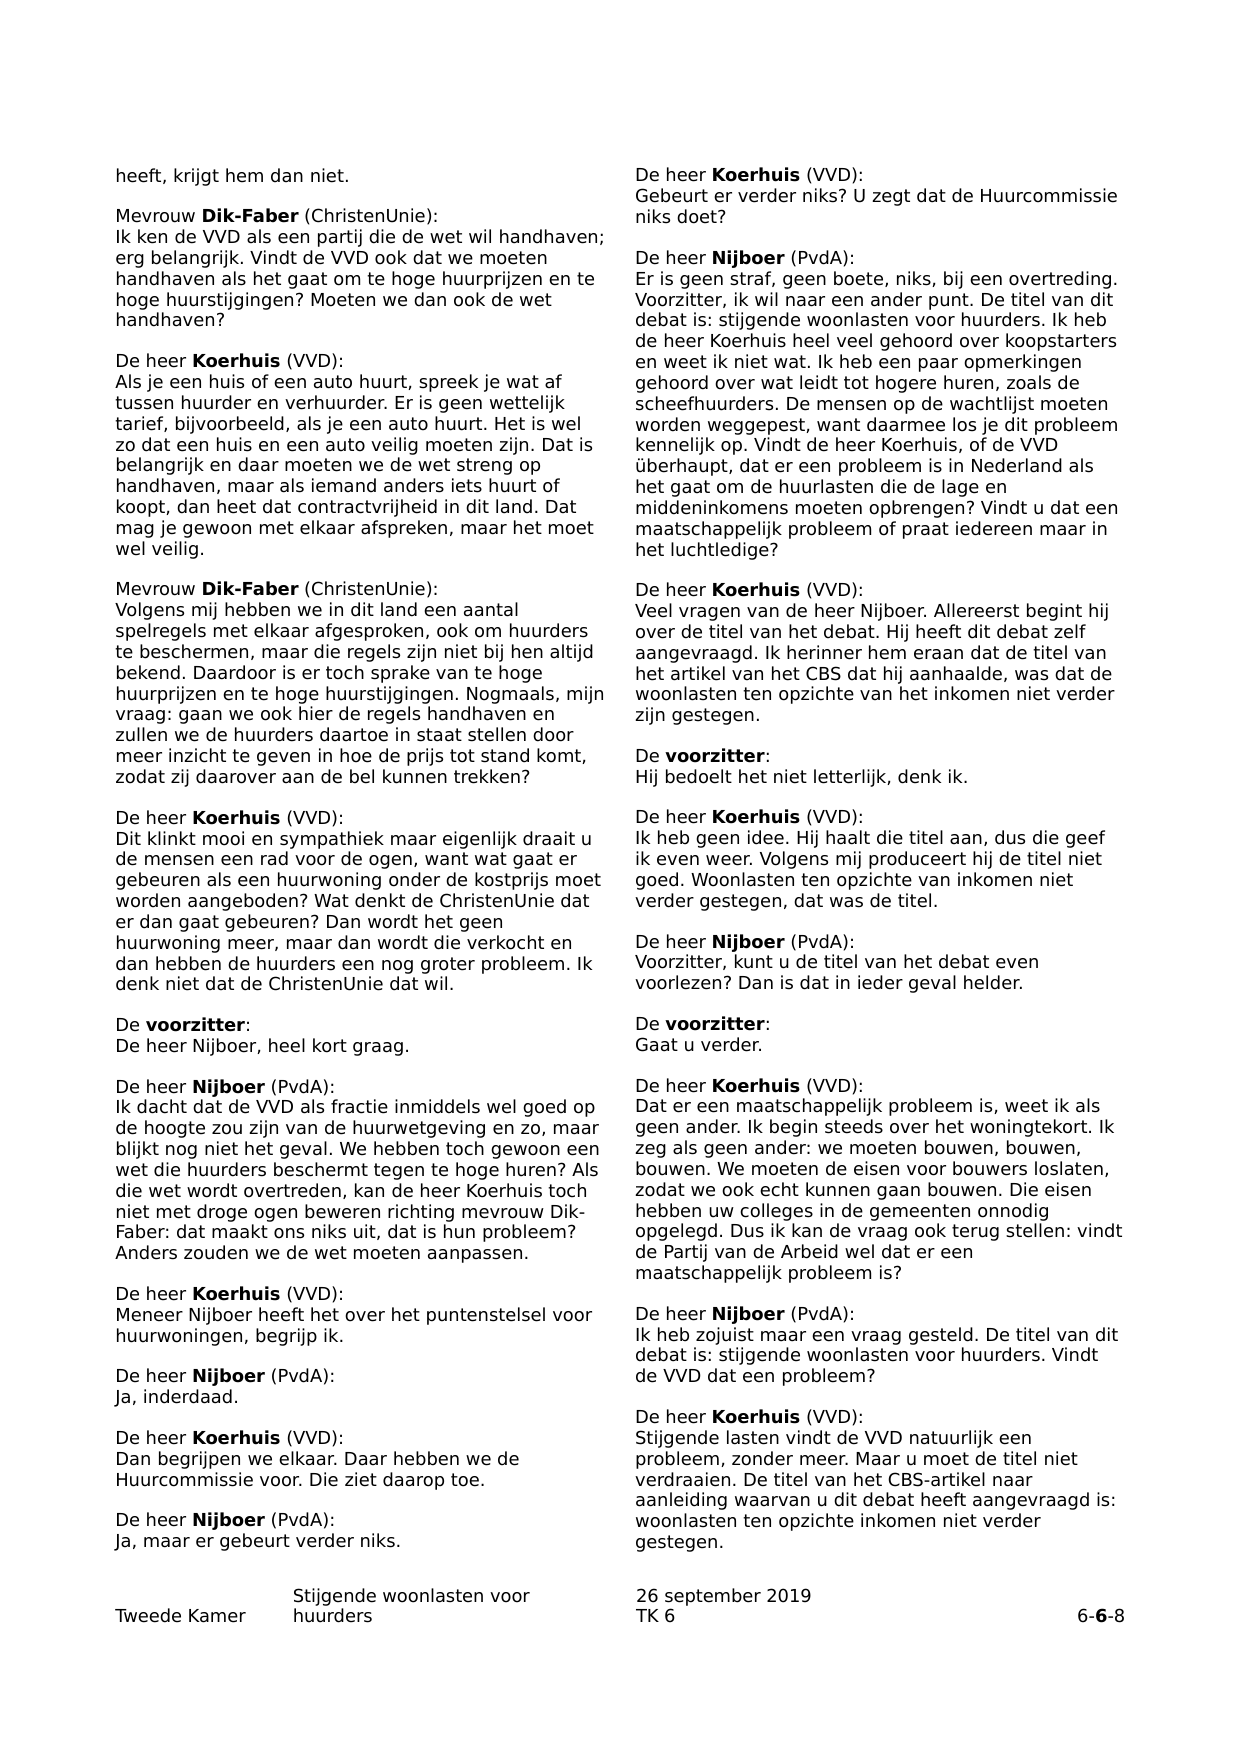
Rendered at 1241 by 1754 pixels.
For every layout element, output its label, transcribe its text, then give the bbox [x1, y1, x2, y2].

text De heer Nijboer (PvdA): [115, 1366, 605, 1387]
text De voorzitter: [115, 1015, 605, 1036]
text Er is geen straf, geen boete, niks, bij een overtreding. [635, 268, 1125, 289]
text Ik heb geen idee. Hij haalt die titel aan, dus die geef ik even weer. Volgens mij produceert hij de titel niet goed. Woonlasten ten opzichte van inkomen niet verder gestegen, dat was de titel. [635, 828, 1125, 911]
text De voorzitter: [635, 1014, 1125, 1034]
text De heer Koerhuis (VVD): [635, 580, 1125, 601]
text Ik heb zojuist maar een vraag gesteld. De titel van dit debat is: stijgende woonlasten voor huurders. Vindt de VVD dat een probleem? [635, 1324, 1125, 1387]
text Ja, inderdaad. [115, 1387, 605, 1408]
text Hij bedoelt het niet letterlijk, denk ik. [635, 767, 1125, 787]
text Als je een huis of een auto huurt, spreek je wat af tussen huurder en verhuurder. Er is geen wettelijk tarief, bijvoorbeeld, als je een auto huurt. Het is wel zo dat een huis en een auto veilig moeten zijn. Dat is belangrijk en daar moeten we de wet streng op handhaven, maar als iemand anders iets huurt of koopt, dan heet dat contractvrijheid in dit land. Dat mag je gewoon met elkaar afspreken, maar het moet wel veilig. [115, 372, 605, 559]
text De heer Koerhuis (VVD): [115, 807, 605, 828]
text Voorzitter, ik wil naar een ander punt. De titel van dit debat is: stijgende woonlasten voor huurders. Ik heb de heer Koerhuis heel veel gehoord over koopstarters en weet ik niet wat. Ik heb een paar opmerkingen gehoord over wat leidt tot hogere huren, zoals de scheefhuurders. De mensen op de wachtlijst moeten worden weggepest, want daarmee los je dit probleem kennelijk op. Vindt de heer Koerhuis, of de VVD überhaupt, dat er een probleem is in Nederland als het gaat om de huurlasten die de lage en middeninkomens moeten opbrengen? Vindt u dat een maatschappelijk probleem of praat iedereen maar in het luchtledige? [635, 289, 1125, 560]
text Dit klinkt mooi en sympathiek maar eigenlijk draait u de mensen een rad voor de ogen, want wat gaat er gebeuren als een huurwoning onder de kostprijs moet worden aangeboden? Wat denkt de ChristenUnie dat er dan gaat gebeuren? Dan wordt het geen huurwoning meer, maar dan wordt die verkocht en dan hebben de huurders een nog groter probleem. Ik denk niet dat de ChristenUnie dat wil. [115, 828, 605, 995]
text heeft, krijgt hem dan niet. [115, 165, 605, 186]
text De heer Nijboer (PvdA): [635, 1304, 1125, 1324]
text Dat er een maatschappelijk probleem is, weet ik als geen ander. Ik begin steeds over het woningtekort. Ik zeg als geen ander: we moeten bouwen, bouwen, bouwen. We moeten de eisen voor bouwers loslaten, zodat we ook echt kunnen gaan bouwen. Die eisen hebben uw colleges in de gemeenten onnodig opgelegd. Dus ik kan de vraag ook terug stellen: vindt de Partij van de Arbeid wel dat er een maatschappelijk probleem is? [635, 1096, 1125, 1284]
text De heer Koerhuis (VVD): [115, 1428, 605, 1448]
text Veel vragen van de heer Nijboer. Allereerst begint hij over de titel van het debat. Hij heeft dit debat zelf aangevraagd. Ik herinner hem eraan dat de titel van het artikel van het CBS dat hij aanhaalde, was dat de woonlasten ten opzichte van het inkomen niet verder zijn gestegen. [635, 601, 1125, 726]
text De heer Nijboer (PvdA): [115, 1076, 605, 1097]
text De heer Koerhuis (VVD): [635, 1075, 1125, 1096]
text Stijgende lasten vindt de VVD natuurlijk een probleem, zonder meer. Maar u moet de titel niet verdraaien. De titel van het CBS-artikel naar aanleiding waarvan u dit debat heeft aangevraagd is: woonlasten ten opzichte inkomen niet verder gestegen. [635, 1428, 1125, 1553]
text Voorzitter, kunt u de titel van het debat even voorlezen? Dan is dat in ieder geval helder. [635, 952, 1125, 994]
text Gaat u verder. [635, 1034, 1125, 1055]
text De heer Koerhuis (VVD): [635, 1407, 1125, 1428]
text De heer Koerhuis (VVD): [635, 165, 1125, 186]
text De heer Nijboer (PvdA): [635, 931, 1125, 952]
text De heer Koerhuis (VVD): [635, 807, 1125, 828]
text Ik dacht dat de VVD als fractie inmiddels wel goed op de hoogte zou zijn van de huurwetgeving en zo, maar blijkt nog niet het geval. We hebben toch gewoon een wet die huurders beschermt tegen te hoge huren? Als die wet wordt overtreden, kan de heer Koerhuis toch niet met droge ogen beweren richting mevrouw Dik-Faber: dat maakt ons niks uit, dat is hun probleem? Anders zouden we de wet moeten aanpassen. [115, 1097, 605, 1264]
text Ja, maar er gebeurt verder niks. [115, 1531, 605, 1552]
text De heer Koerhuis (VVD): [115, 1284, 605, 1304]
text De heer Koerhuis (VVD): [115, 351, 605, 372]
text Mevrouw Dik-Faber (ChristenUnie): [115, 579, 605, 600]
text Meneer Nijboer heeft het over het puntenstelsel voor huurwoningen, begrijp ik. [115, 1304, 605, 1346]
text Gebeurt er verder niks? U zegt dat de Huurcommissie niks doet? [635, 186, 1125, 228]
text De heer Nijboer (PvdA): [115, 1510, 605, 1531]
text De heer Nijboer (PvdA): [635, 248, 1125, 268]
text Volgens mij hebben we in dit land een aantal spelregels met elkaar afgesproken, ook om huurders te beschermen, maar die regels zijn niet bij hen altijd bekend. Daardoor is er toch sprake van te hoge huurprijzen en te hoge huurstijgingen. Nogmaals, mijn vraag: gaan we ook hier de regels handhaven en zullen we de huurders daartoe in staat stellen door meer inzicht te geven in hoe de prijs tot stand komt, zodat zij daarover aan de bel kunnen trekken? [115, 600, 605, 787]
text De voorzitter: [635, 746, 1125, 767]
text Ik ken de VVD als een partij die de wet wil handhaven; erg belangrijk. Vindt de VVD ook dat we moeten handhaven als het gaat om te hoge huurprijzen en te hoge huurstijgingen? Moeten we dan ook de wet handhaven? [115, 227, 605, 331]
text Mevrouw Dik-Faber (ChristenUnie): [115, 206, 605, 227]
text De heer Nijboer, heel kort graag. [115, 1036, 605, 1056]
text Dan begrijpen we elkaar. Daar hebben we de Huurcommissie voor. Die ziet daarop toe. [115, 1448, 605, 1490]
